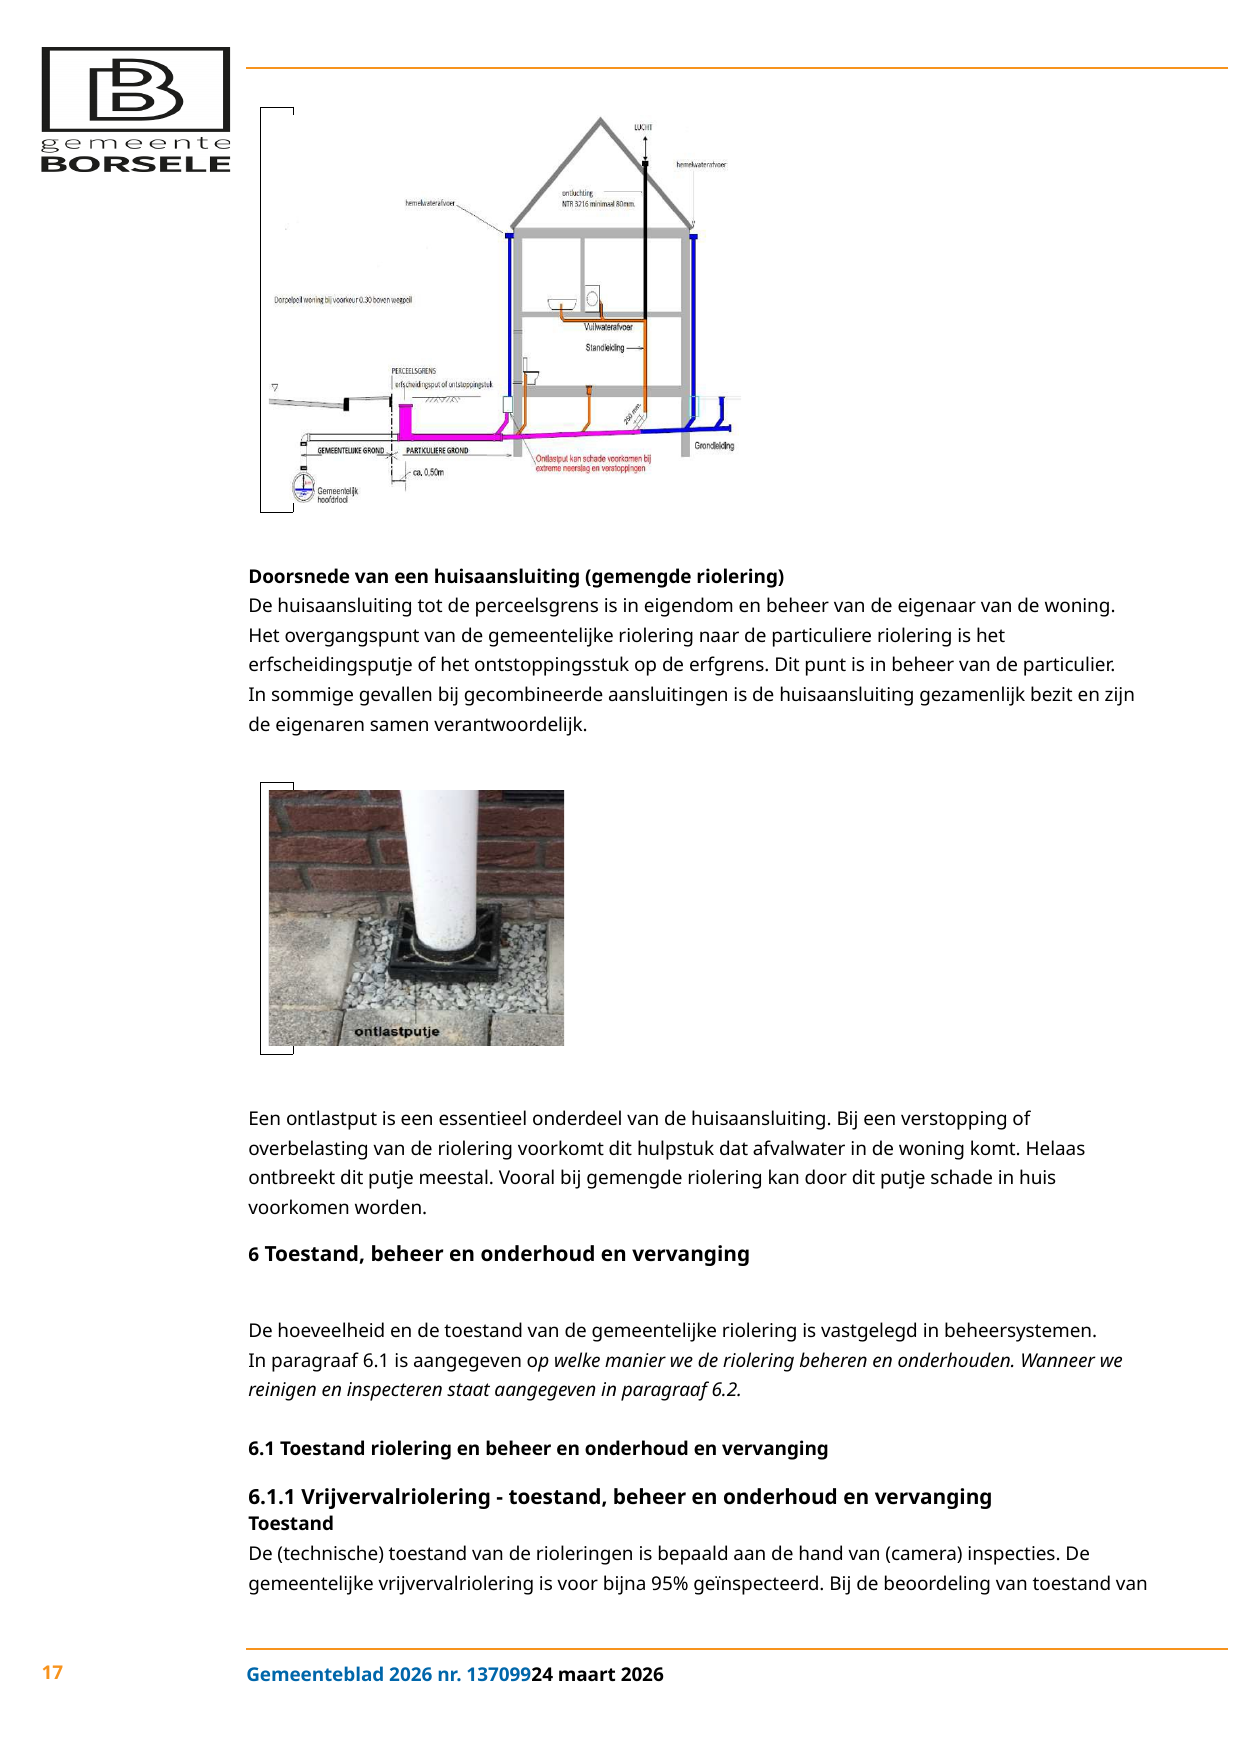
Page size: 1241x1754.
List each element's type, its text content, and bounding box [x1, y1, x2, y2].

text De huisaansluiting tot de perceelsgrens is in eigendom en beheer van de eigenaar van de woning. Het overgangspunt van de gemeentelijke riolering naar de particuliere riolering is het erfscheidingsputje of het ontstoppingsstuk op de erfgrens. Dit punt is in beheer van de particulier. [248, 592, 1152, 677]
text De (technische) toestand van de rioleringen is bepaald aan de hand van (camera) inspecties. De gemeentelijke vrijvervalriolering is voor bijna 95% geïnspecteerd. Bij de beoordeling van toestand van [248, 1540, 1152, 1596]
text De hoeveelheid en de toestand van de gemeentelijke riolering is vastgelegd in beheersystemen. [248, 1317, 1152, 1343]
picture [41, 47, 231, 172]
text Toestand [248, 1511, 1152, 1536]
text 6.1 Toestand riolering en beheer en onderhoud en vervanging [248, 1436, 1152, 1461]
text 6 Toestand, beheer en onderhoud en vervanging [248, 1239, 1152, 1268]
text In sommige gevallen bij gecombineerde aansluitingen is de huisaansluiting gezamenlijk bezit en zijn de eigenaren samen verantwoordelijk. [248, 681, 1152, 737]
text 6.1.1 Vrijvervalriolering - toestand, beheer en onderhoud en vervanging [248, 1482, 1152, 1511]
text Een ontlastput is een essentieel onderdeel van de huisaansluiting. Bij een verstopping of overbelasting van de riolering voorkomt dit hulpstuk dat afvalwater in de woning komt. Helaas ontbreekt dit putje meestal. Vooral bij gemengde riolering kan door dit putje schade in huis voorkomen worden. [248, 1105, 1152, 1220]
picture [268, 115, 742, 503]
text In paragraaf 6.1 is aangegeven op welke manier we de riolering beheren en onderhouden. Wanneer we reinigen en inspecteren staat aangegeven in paragraaf 6.2. [248, 1347, 1152, 1402]
text Doorsnede van een huisaansluiting (gemengde riolering) [248, 563, 1152, 589]
picture [268, 790, 565, 1046]
